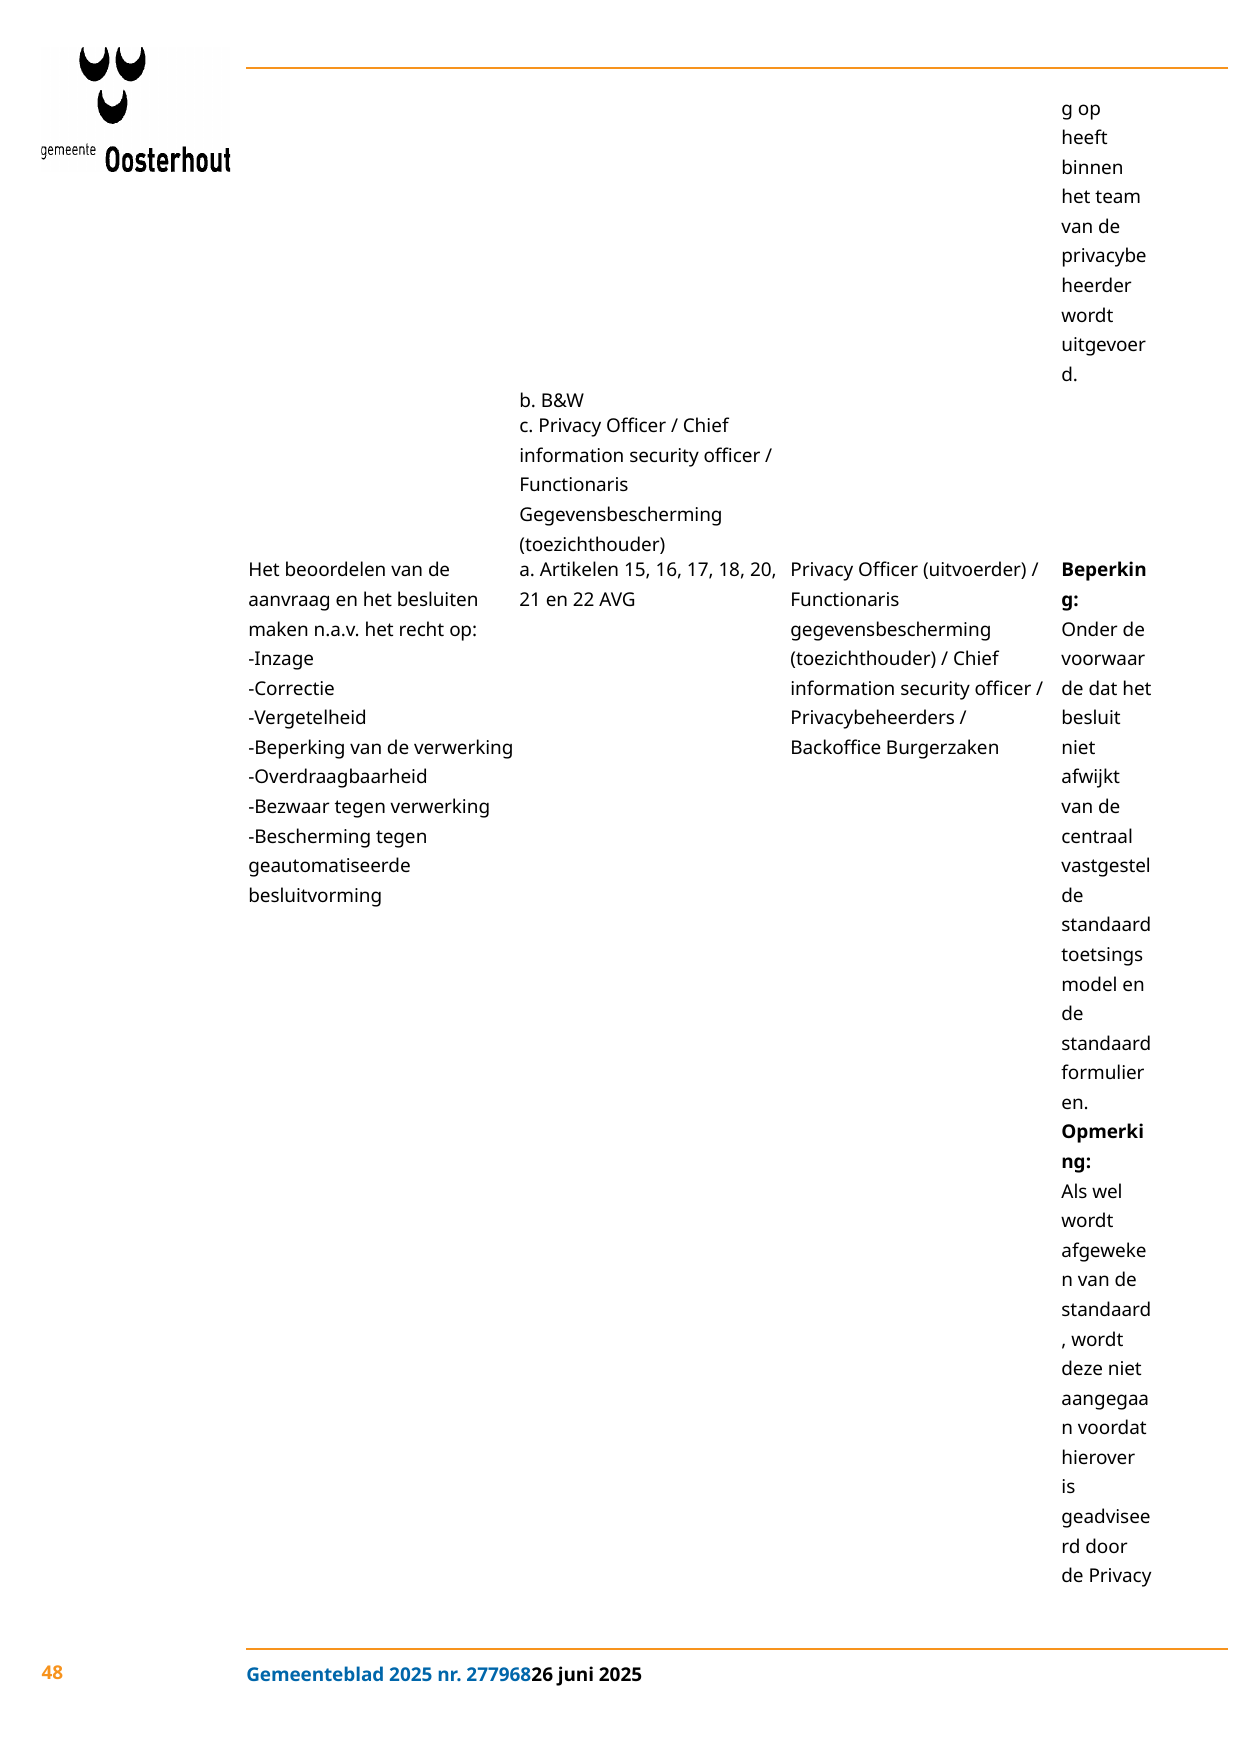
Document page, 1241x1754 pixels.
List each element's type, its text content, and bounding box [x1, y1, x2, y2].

table_cell Beperking: Onder de voorwaarde dat het besluit niet afwijkt van de centraal vastgestelde standaard toetsingsmodel en de standaardformulieren. Opmerking: Als wel wordt afgeweken van de standaard, wordt deze niet aangegaan voordat hierover is geadviseerd door de Privacy [1061, 557, 1152, 1588]
table_cell b. B&W [519, 387, 790, 412]
table_cell Het beoordelen van de aanvraag en het besluiten maken n.a.v. het recht op: -Inzage -Correctie -Vergetelheid -Beperking van de verwerking -Overdraagbaarheid -Bezwaar tegen verwerking -Bescherming tegen geautomatiseerde besluitvorming [248, 557, 519, 1588]
table_cell [1061, 387, 1152, 412]
table_cell [790, 413, 1061, 557]
table_cell [1061, 413, 1152, 557]
table_cell a. Artikelen 15, 16, 17, 18, 20, 21 en 22 AVG [519, 557, 790, 1588]
table_cell [790, 95, 1061, 387]
picture [41, 47, 231, 172]
table_cell [248, 387, 519, 412]
table_cell [519, 95, 790, 387]
table_cell Privacy Officer (uitvoerder) / Functionaris gegevensbescherming (toezichthouder) / Chief information security officer / Privacybeheerders / Backoffice Burgerzaken [790, 557, 1061, 1588]
table_cell [248, 413, 519, 557]
table_cell [248, 95, 519, 387]
table_cell [790, 387, 1061, 412]
table_cell g op heeft binnen het team van de privacybeheerder wordt uitgevoerd. [1061, 95, 1152, 387]
table_cell c. Privacy Officer / Chief information security officer / Functionaris Gegevensbescherming (toezichthouder) [519, 413, 790, 557]
